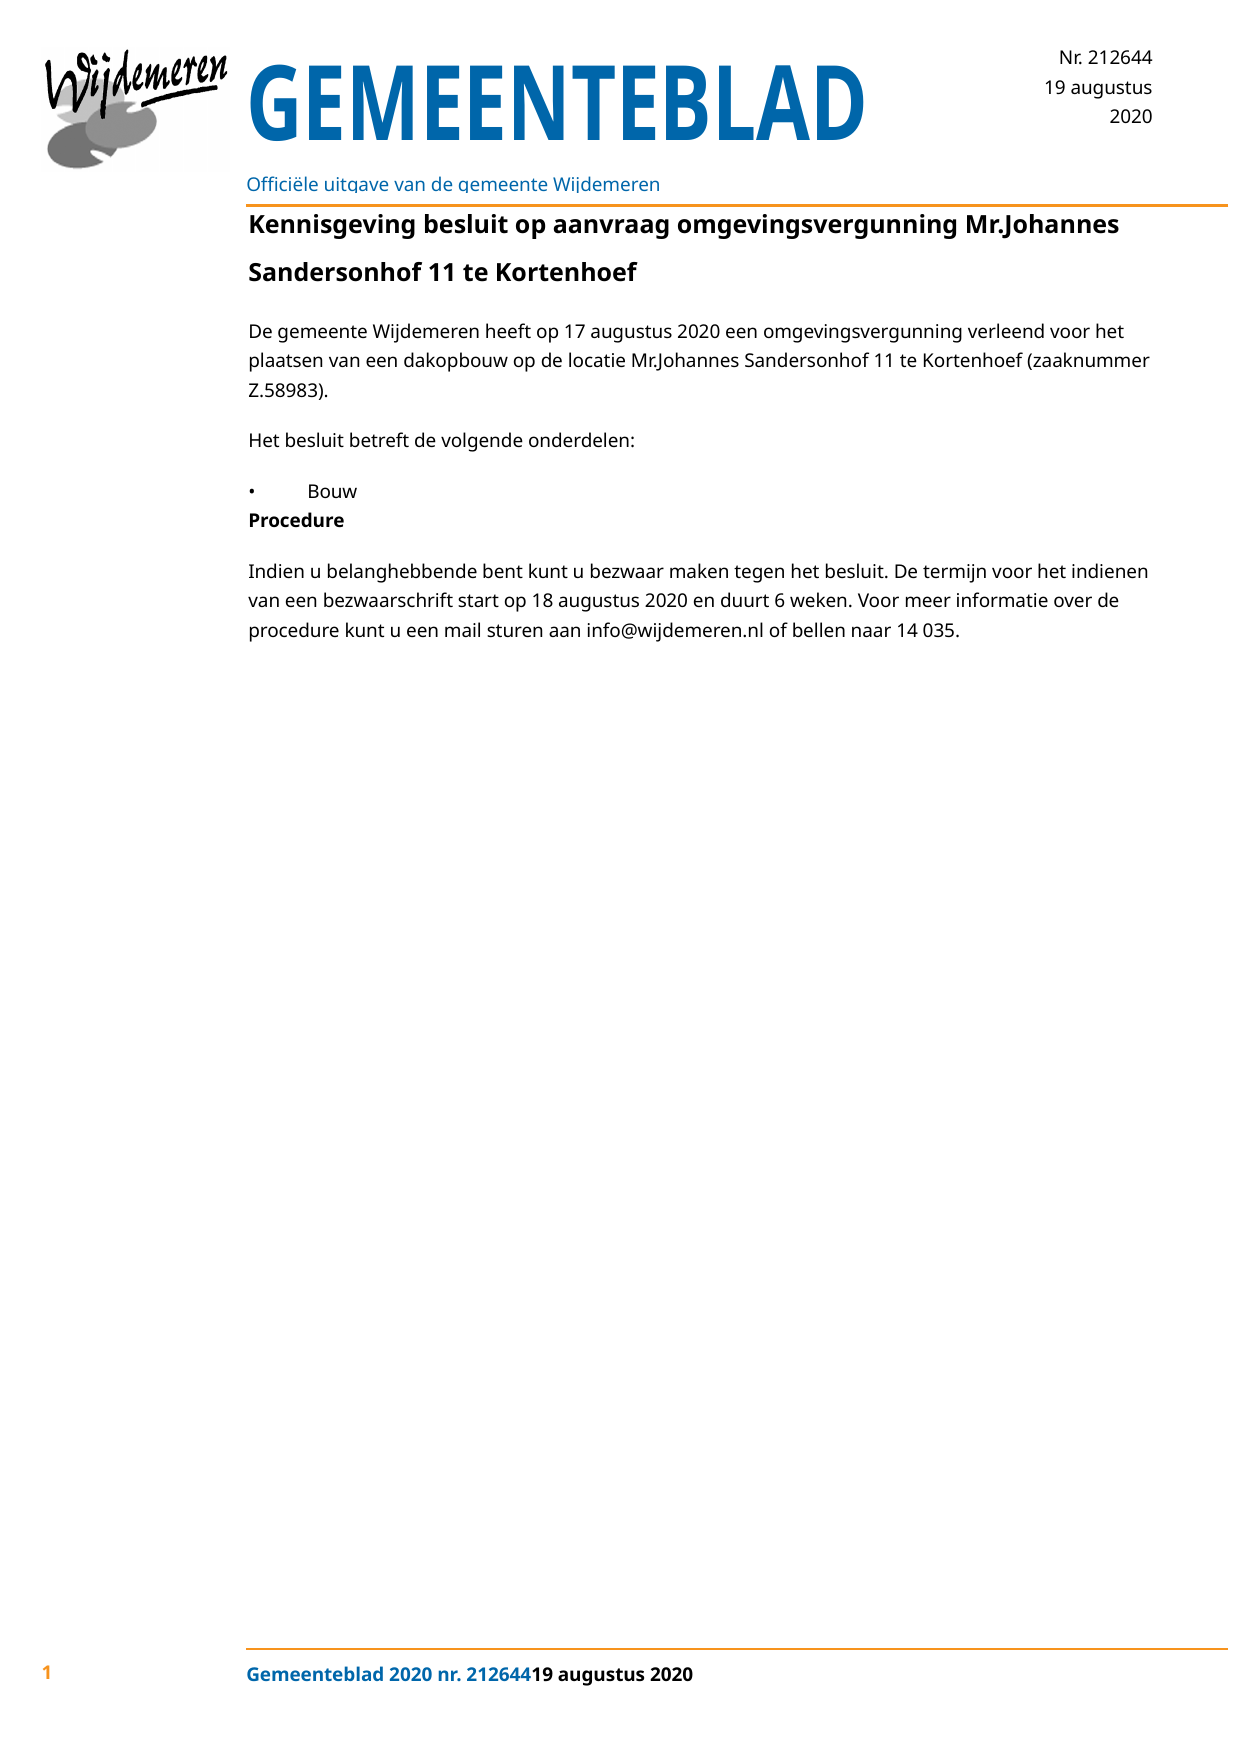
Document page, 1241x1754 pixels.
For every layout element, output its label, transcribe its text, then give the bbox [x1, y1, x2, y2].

list Bouw [248, 478, 1152, 504]
text Indien u belanghebbende bent kunt u bezwaar maken tegen het besluit. De termijn voor het indienen van een bezwaarschrift start op 18 augustus 2020 en duurt 6 weken. Voor meer informatie over de procedure kunt u een mail sturen aan info@wijdemeren.nl of bellen naar 14 035. [248, 558, 1152, 643]
picture [41, 47, 231, 172]
text Kennisgeving besluit op aanvraag omgevingsvergunning Mr.Johannes Sandersonhof 11 te Kortenhoef [248, 207, 1152, 288]
text Het besluit betreft de volgende onderdelen: [248, 427, 1152, 453]
text De gemeente Wijdemeren heeft op 17 augustus 2020 een omgevingsvergunning verleend voor het plaatsen van een dakopbouw op de locatie Mr.Johannes Sandersonhof 11 te Kortenhoef (zaaknummer Z.58983). [248, 318, 1152, 403]
text Procedure [248, 507, 1152, 533]
